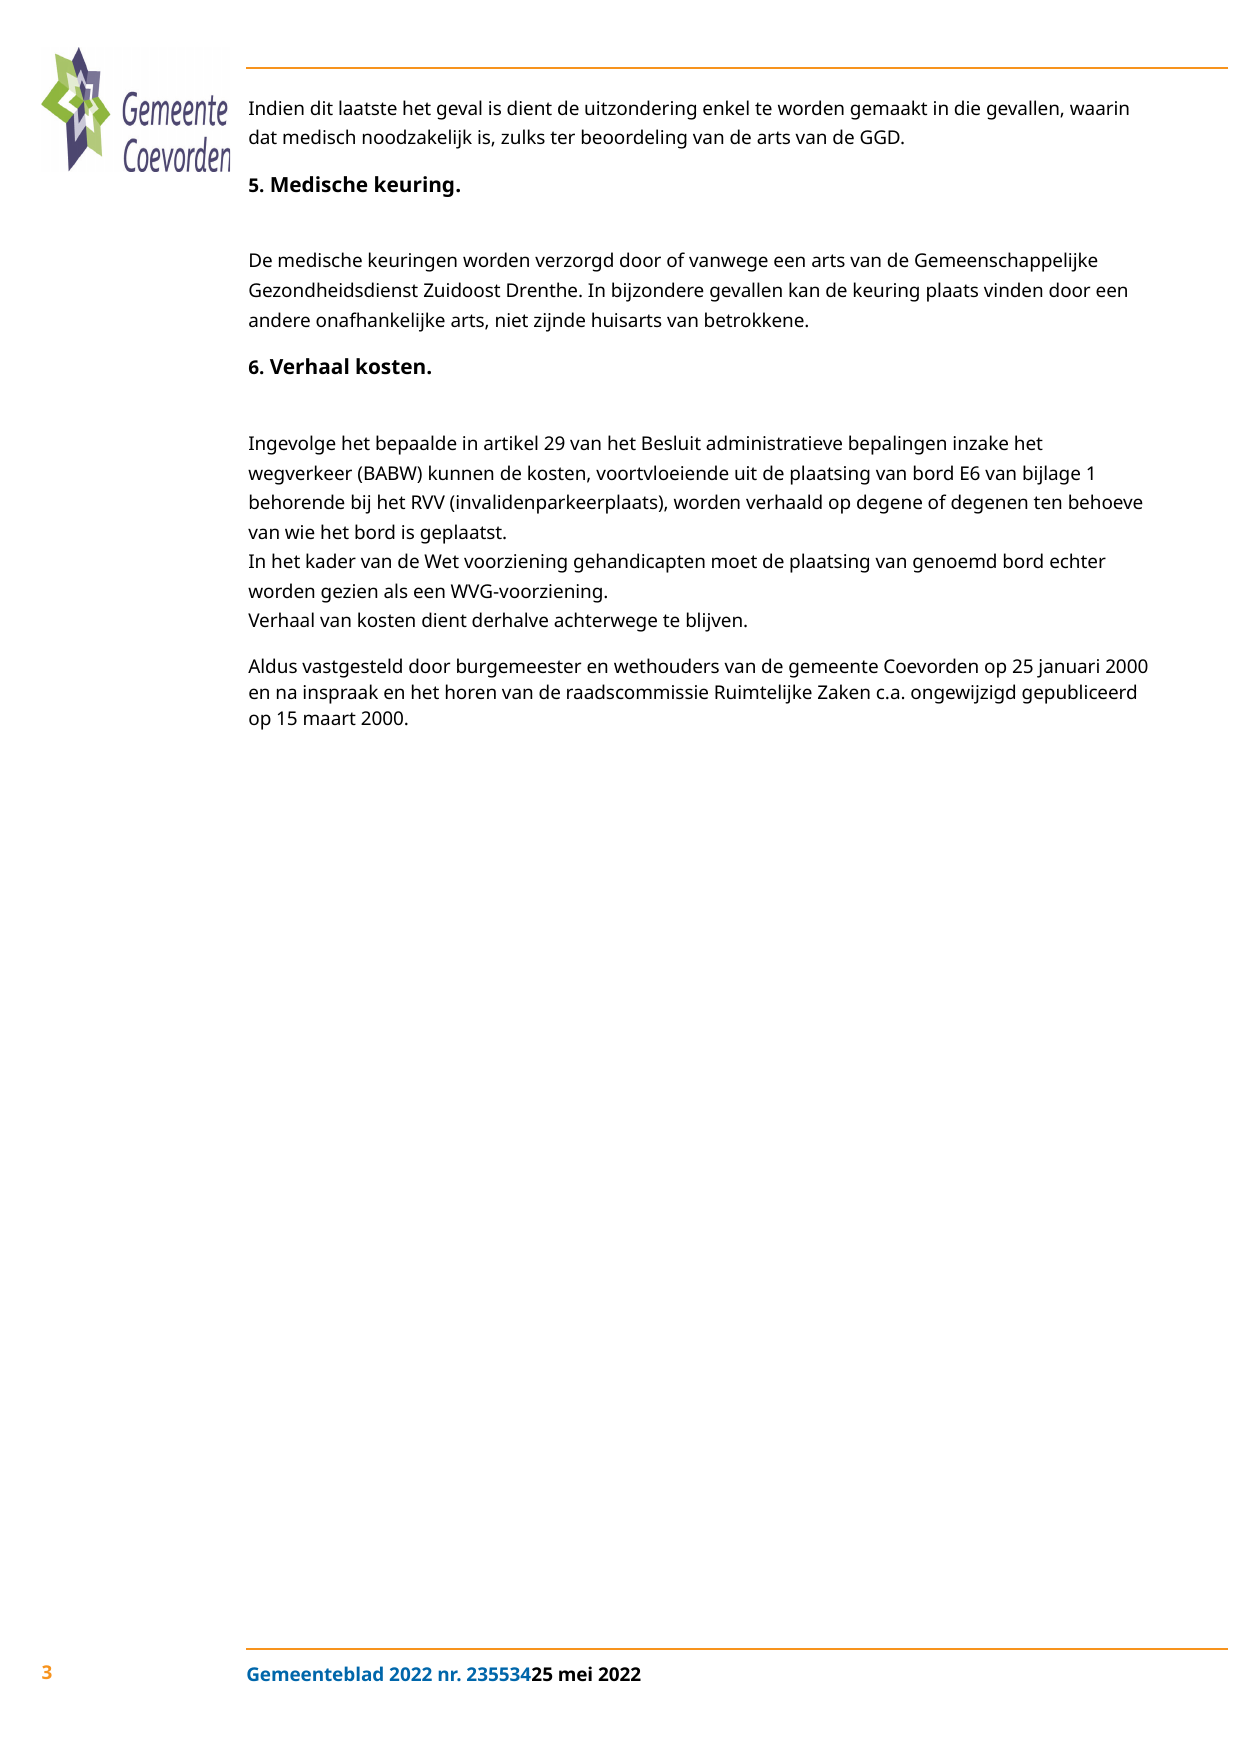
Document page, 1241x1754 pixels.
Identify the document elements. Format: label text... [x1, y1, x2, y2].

text Aldus vastgesteld door burgemeester en wethouders van de gemeente Coevorden op 25 januari 2000 en na inspraak en het horen van de raadscommissie Ruimtelijke Zaken c.a. ongewijzigd gepubliceerd op 15 maart 2000. [248, 653, 1152, 731]
text Indien dit laatste het geval is dient de uitzondering enkel te worden gemaakt in die gevallen, waarin dat medisch noodzakelijk is, zulks ter beoordeling van de arts van de GGD. [248, 95, 1152, 150]
text 6. Verhaal kosten. [248, 352, 1152, 381]
picture [41, 47, 231, 172]
text 5. Medische keuring. [248, 170, 1152, 198]
text Ingevolge het bepaalde in artikel 29 van het Besluit administratieve bepalingen inzake het wegverkeer (BABW) kunnen de kosten, voortvloeiende uit de plaatsing van bord E6 van bijlage 1 behorende bij het RVV (invalidenparkeerplaats), worden verhaald op degene of degenen ten behoeve van wie het bord is geplaatst. [248, 430, 1152, 545]
text De medische keuringen worden verzorgd door of vanwege een arts van de Gemeenschappelijke Gezondheidsdienst Zuidoost Drenthe. In bijzondere gevallen kan de keuring plaats vinden door een andere onafhankelijke arts, niet zijnde huisarts van betrokkene. [248, 248, 1152, 333]
text Verhaal van kosten dient derhalve achterwege te blijven. [248, 608, 1152, 633]
text In het kader van de Wet voorziening gehandicapten moet de plaatsing van genoemd bord echter worden gezien als een WVG-voorziening. [248, 548, 1152, 604]
